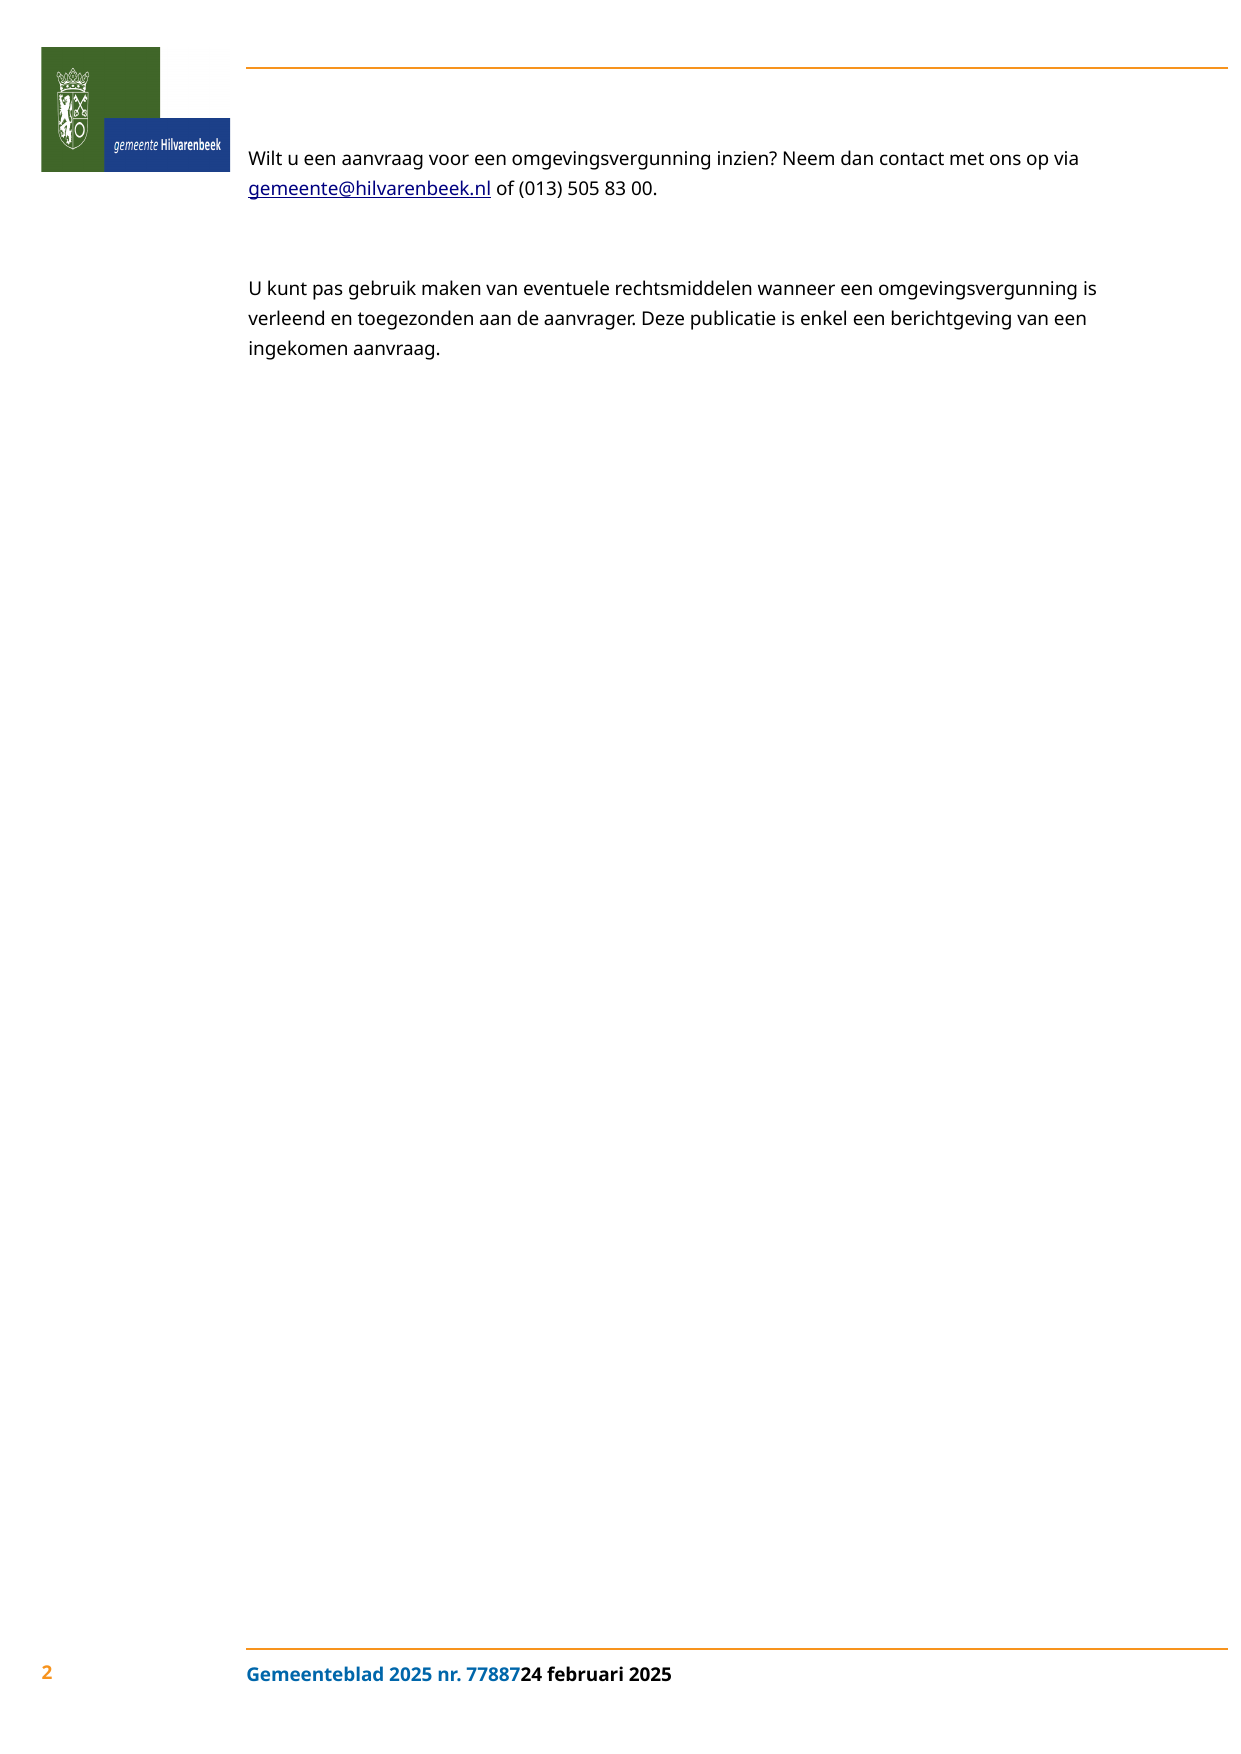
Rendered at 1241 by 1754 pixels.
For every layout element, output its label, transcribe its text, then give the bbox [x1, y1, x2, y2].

text Wilt u een aanvraag voor een omgevingsvergunning inzien? Neem dan contact met ons op via gemeente@hilvarenbeek.nl of (013) 505 83 00. [248, 145, 1152, 201]
text U kunt pas gebruik maken van eventuele rechtsmiddelen wanneer een omgevingsvergunning is verleend en toegezonden aan de aanvrager. Deze publicatie is enkel een berichtgeving van een ingekomen aanvraag. [248, 276, 1152, 361]
picture [41, 47, 231, 172]
